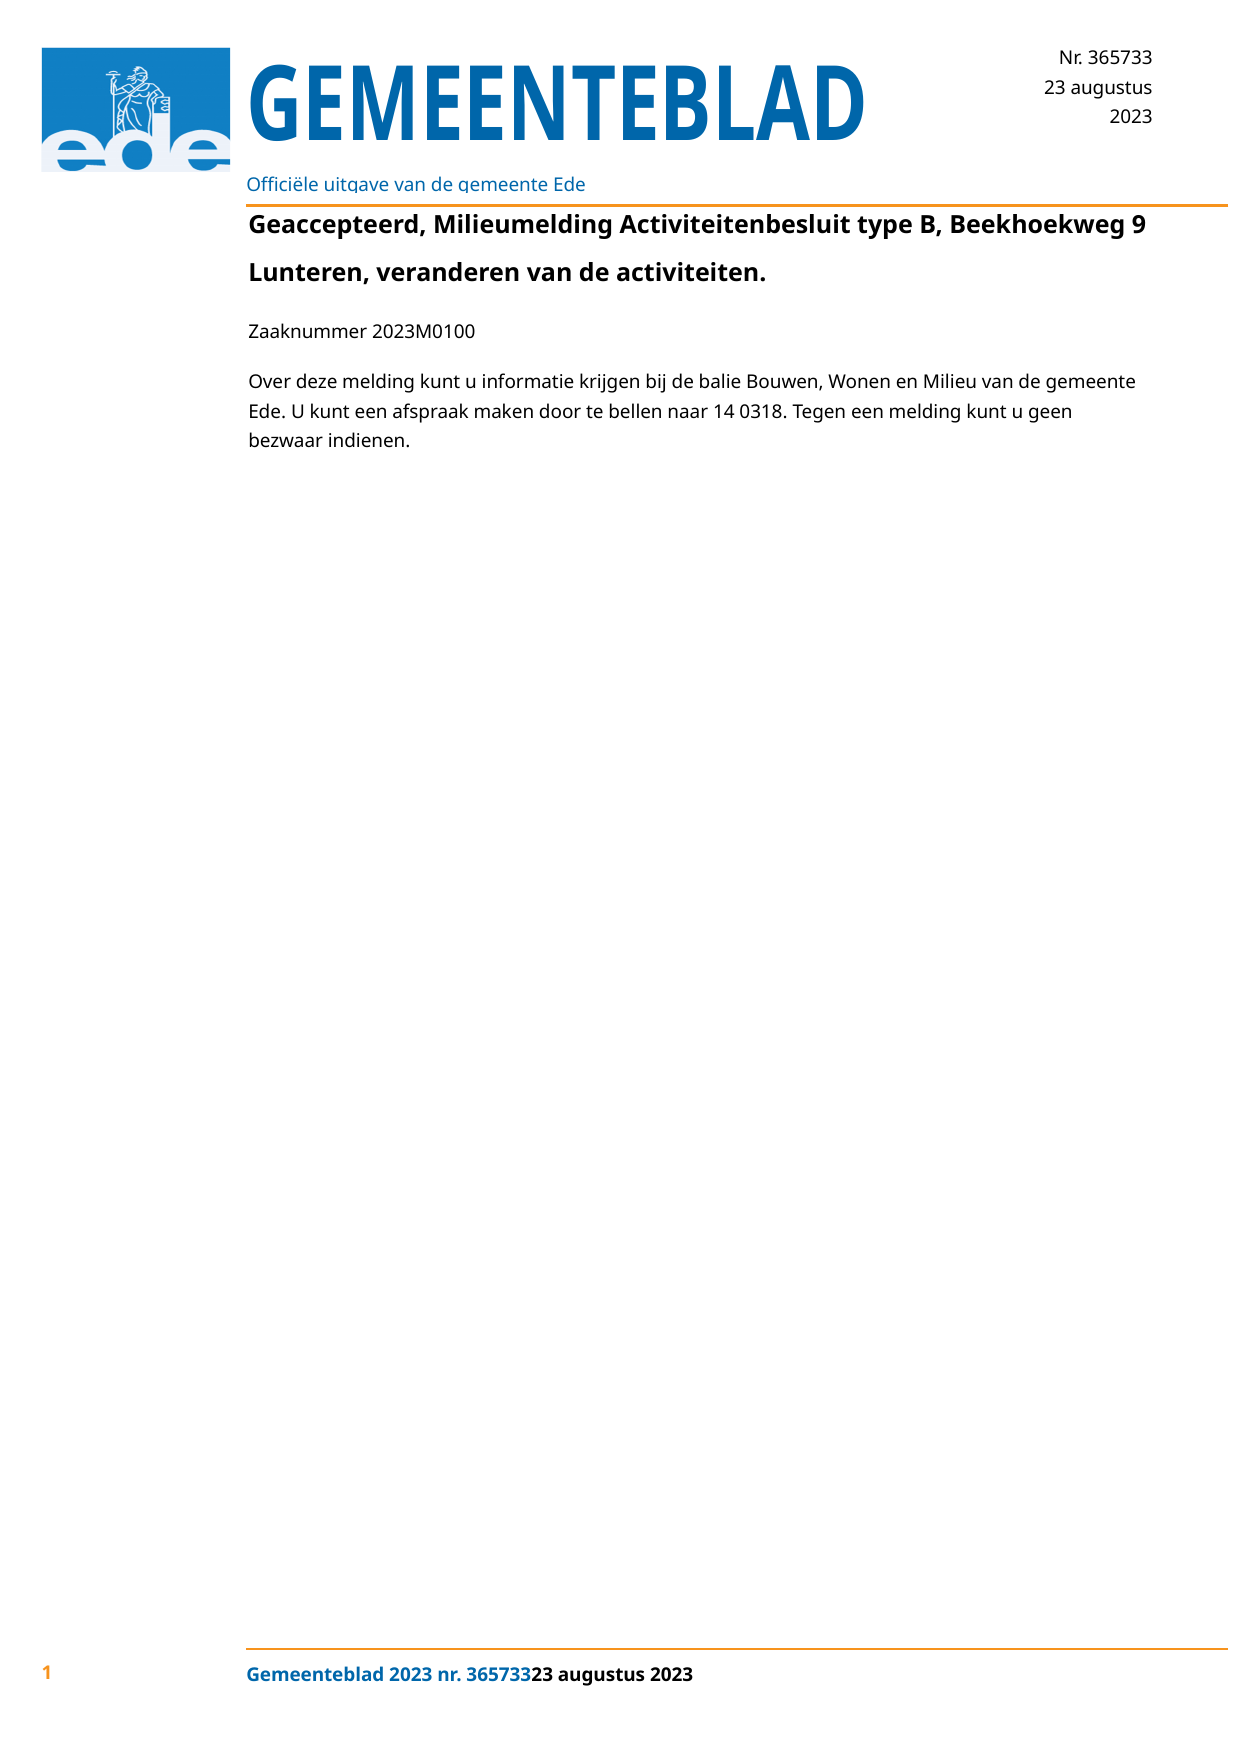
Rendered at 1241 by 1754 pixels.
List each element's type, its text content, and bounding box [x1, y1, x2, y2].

text Over deze melding kunt u informatie krijgen bij de balie Bouwen, Wonen en Milieu van de gemeente Ede. U kunt een afspraak maken door te bellen naar 14 0318. Tegen een melding kunt u geen bezwaar indienen. [248, 368, 1152, 453]
picture [41, 47, 231, 172]
text Geaccepteerd, Milieumelding Activiteitenbesluit type B, Beekhoekweg 9 Lunteren, veranderen van de activiteiten. [248, 207, 1152, 288]
text Zaaknummer 2023M0100 [248, 318, 1152, 344]
